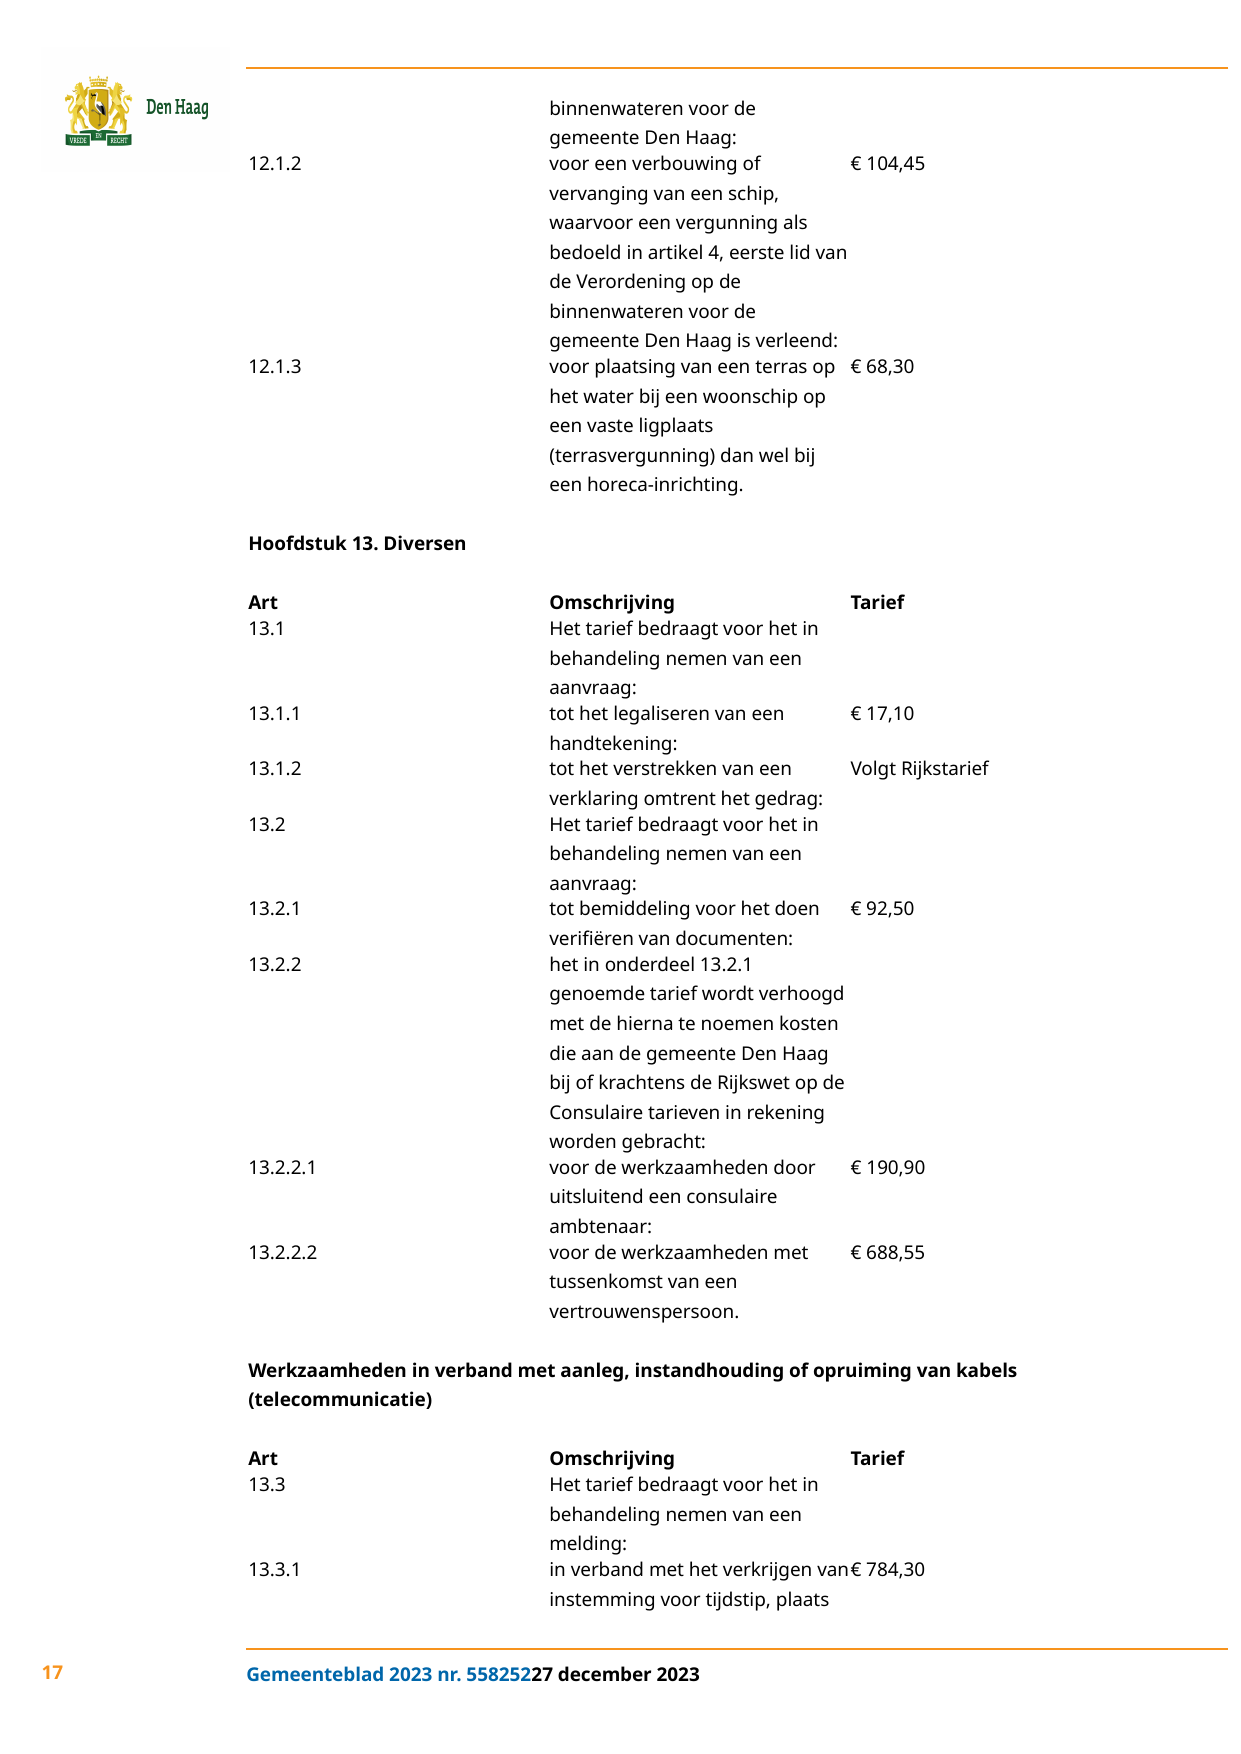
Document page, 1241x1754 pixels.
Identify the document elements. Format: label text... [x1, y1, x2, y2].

table_cell € 190,90 [850, 1154, 1152, 1239]
table_cell [850, 951, 1152, 1154]
table_cell het in onderdeel 13.2.1 genoemde tarief wordt verhoogd met de hierna te noemen kosten die aan de gemeente Den Haag bij of krachtens de Rijkswet op de Consulaire tarieven in rekening worden gebracht: [549, 951, 850, 1154]
table_cell Het tarief bedraagt voor het in behandeling nemen van een melding: [549, 1471, 850, 1556]
table_cell 13.1.1 [248, 700, 549, 755]
table_cell Het tarief bedraagt voor het in behandeling nemen van een aanvraag: [549, 811, 850, 896]
table_header Art [248, 590, 549, 615]
table_cell [850, 811, 1152, 896]
table_cell [248, 95, 549, 150]
table_cell 13.2 [248, 811, 549, 896]
table_cell € 784,30 [850, 1556, 1152, 1612]
table_cell [850, 615, 1152, 700]
table_cell 13.3.1 [248, 1556, 549, 1612]
table_cell € 68,30 [850, 353, 1152, 497]
table_cell tot bemiddeling voor het doen verifiëren van documenten: [549, 896, 850, 951]
table_cell voor een verbouwing of vervanging van een schip, waarvoor een vergunning als bedoeld in artikel 4, eerste lid van de Verordening op de binnenwateren voor de gemeente Den Haag is verleend: [549, 150, 850, 353]
table_header Art [248, 1446, 549, 1471]
table_cell € 92,50 [850, 896, 1152, 951]
table_cell 13.1 [248, 615, 549, 700]
table_cell 12.1.2 [248, 150, 549, 353]
table_cell voor plaatsing van een terras op het water bij een woonschip op een vaste ligplaats (terrasvergunning) dan wel bij een horeca-inrichting. [549, 353, 850, 497]
table_cell Volgt Rijkstarief [850, 755, 1152, 811]
table_header Omschrijving [549, 1446, 850, 1471]
table_cell [850, 95, 1152, 150]
table_cell tot het legaliseren van een handtekening: [549, 700, 850, 755]
text Hoofdstuk 13. Diversen [248, 530, 1152, 556]
picture [41, 47, 231, 172]
table_cell binnenwateren voor de gemeente Den Haag: [549, 95, 850, 150]
table_cell voor de werkzaamheden door uitsluitend een consulaire ambtenaar: [549, 1154, 850, 1239]
table_cell 12.1.3 [248, 353, 549, 497]
table_header Tarief [850, 1446, 1152, 1471]
table_cell 13.3 [248, 1471, 549, 1556]
table_cell 13.2.2.2 [248, 1239, 549, 1324]
table_cell 13.2.2 [248, 951, 549, 1154]
table_cell in verband met het verkrijgen van instemming voor tijdstip, plaats [549, 1556, 850, 1612]
table_cell € 104,45 [850, 150, 1152, 353]
table_cell tot het verstrekken van een verklaring omtrent het gedrag: [549, 755, 850, 811]
table_cell € 17,10 [850, 700, 1152, 755]
table_cell 13.2.1 [248, 896, 549, 951]
table_cell voor de werkzaamheden met tussenkomst van een vertrouwenspersoon. [549, 1239, 850, 1324]
table_cell 13.1.2 [248, 755, 549, 811]
table_cell 13.2.2.1 [248, 1154, 549, 1239]
table_cell Het tarief bedraagt voor het in behandeling nemen van een aanvraag: [549, 615, 850, 700]
table_header Tarief [850, 590, 1152, 615]
text Werkzaamheden in verband met aanleg, instandhouding of opruiming van kabels (telecommunicatie) [248, 1357, 1152, 1412]
table_header Omschrijving [549, 590, 850, 615]
table_cell € 688,55 [850, 1239, 1152, 1324]
table_cell [850, 1471, 1152, 1556]
